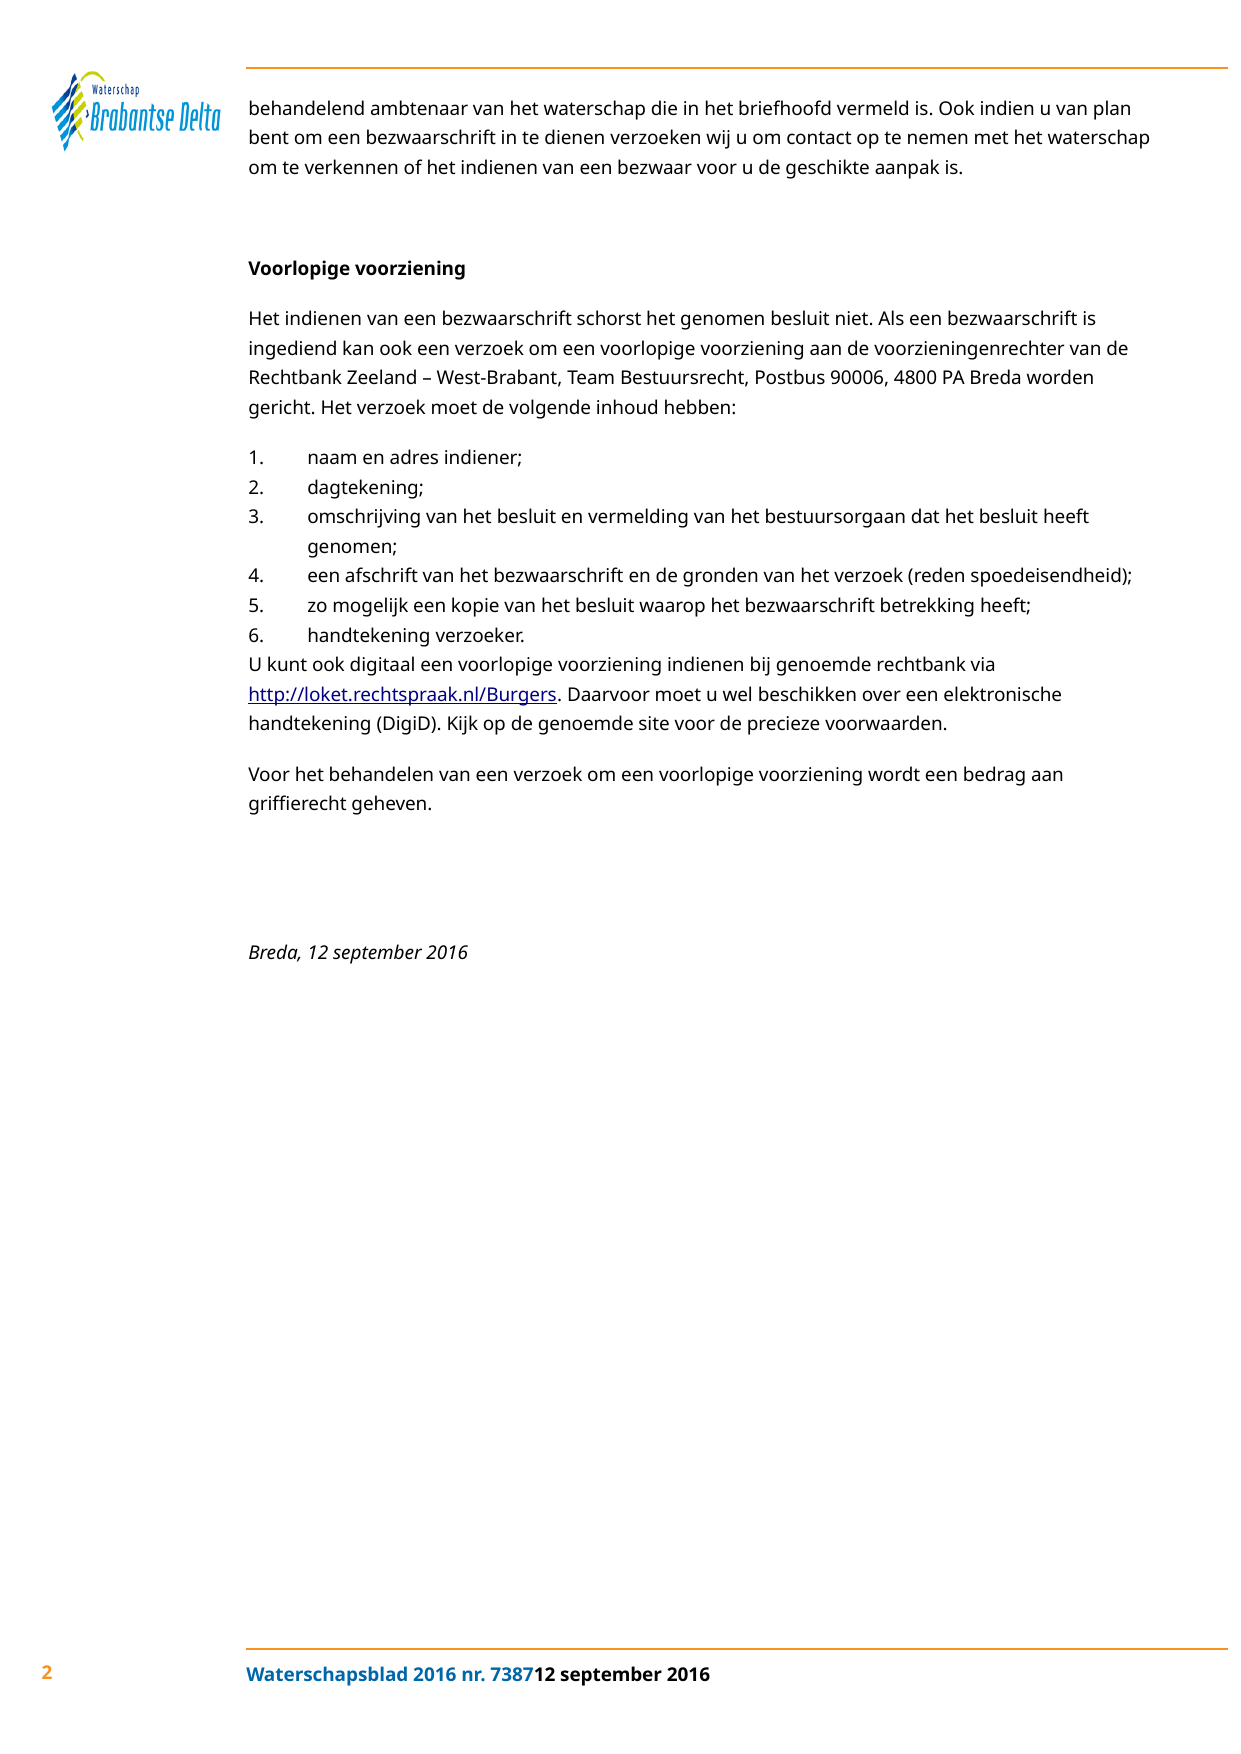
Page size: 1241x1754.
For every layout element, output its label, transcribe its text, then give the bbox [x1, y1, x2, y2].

text Breda, 12 september 2016 [248, 939, 1152, 965]
list dagtekening; [248, 474, 1152, 500]
list handtekening verzoeker. [248, 622, 1152, 648]
list naam en adres indiener; [248, 444, 1152, 470]
text Het indienen van een bezwaarschrift schorst het genomen besluit niet. Als een bezwaarschrift is ingediend kan ook een verzoek om een voorlopige voorziening aan de voorzieningenrechter van de Rechtbank Zeeland – West-Brabant, Team Bestuursrecht, Postbus 90006, 4800 PA Breda worden gericht. Het verzoek moet de volgende inhoud hebben: [248, 305, 1152, 420]
list omschrijving van het besluit en vermelding van het bestuursorgaan dat het besluit heeft genomen; [248, 503, 1152, 559]
text behandelend ambtenaar van het waterschap die in het briefhoofd vermeld is. Ook indien u van plan bent om een bezwaarschrift in te dienen verzoeken wij u om contact op te nemen met het waterschap om te verkennen of het indienen van een bezwaar voor u de geschikte aanpak is. [248, 95, 1152, 180]
list zo mogelijk een kopie van het besluit waarop het bezwaarschrift betrekking heeft; [248, 592, 1152, 618]
picture [41, 47, 231, 172]
list een afschrift van het bezwaarschrift en de gronden van het verzoek (reden spoedeisendheid); [248, 563, 1152, 588]
text Voor het behandelen van een verzoek om een voorlopige voorziening wordt een bedrag aan griffierecht geheven. [248, 761, 1152, 816]
text Voorlopige voorziening [248, 255, 1152, 281]
text U kunt ook digitaal een voorlopige voorziening indienen bij genoemde rechtbank via http://loket.rechtspraak.nl/Burgers. Daarvoor moet u wel beschikken over een elektronische handtekening (DigiD). Kijk op de genoemde site voor de precieze voorwaarden. [248, 651, 1152, 736]
